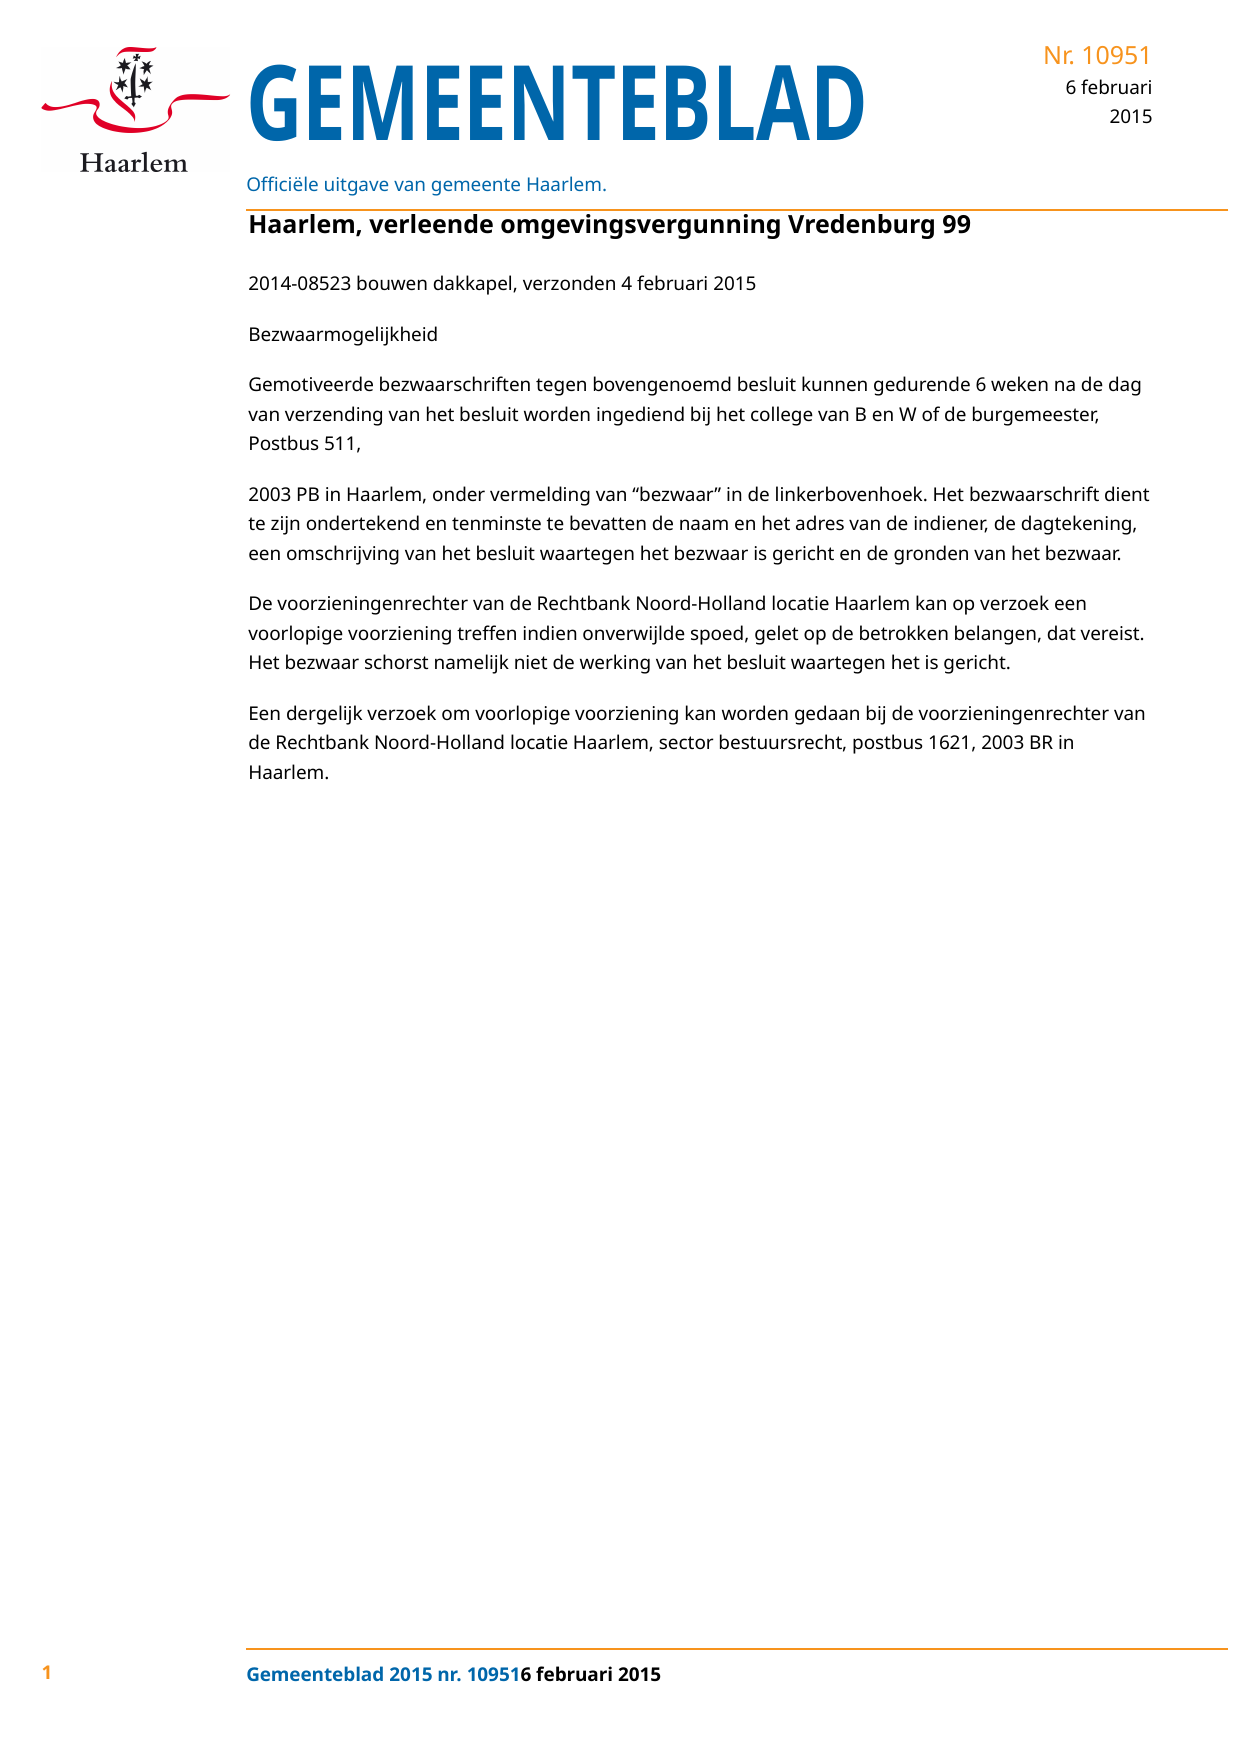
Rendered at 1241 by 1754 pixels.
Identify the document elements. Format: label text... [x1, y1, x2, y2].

text 2014-08523 bouwen dakkapel, verzonden 4 februari 2015 [248, 270, 1152, 296]
text Haarlem, verleende omgevingsvergunning Vredenburg 99 [248, 211, 1152, 241]
text De voorzieningenrechter van de Rechtbank Noord-Holland locatie Haarlem kan op verzoek een voorlopige voorziening treffen indien onverwijlde spoed, gelet op de betrokken belangen, dat vereist. Het bezwaar schorst namelijk niet de werking van het besluit waartegen het is gericht. [248, 590, 1152, 675]
picture [41, 47, 231, 172]
text 2003 PB in Haarlem, onder vermelding van “bezwaar” in de linkerbovenhoek. Het bezwaarschrift dient te zijn ondertekend en tenminste te bevatten de naam en het adres van de indiener, de dagtekening, een omschrijving van het besluit waartegen het bezwaar is gericht en de gronden van het bezwaar. [248, 481, 1152, 566]
text Bezwaarmogelijkheid [248, 321, 1152, 346]
text Gemotiveerde bezwaarschriften tegen bovengenoemd besluit kunnen gedurende 6 weken na de dag van verzending van het besluit worden ingediend bij het college van B en W of de burgemeester, Postbus 511, [248, 371, 1152, 456]
text Een dergelijk verzoek om voorlopige voorziening kan worden gedaan bij de voorzieningenrechter van de Rechtbank Noord-Holland locatie Haarlem, sector bestuursrecht, postbus 1621, 2003 BR in Haarlem. [248, 700, 1152, 785]
